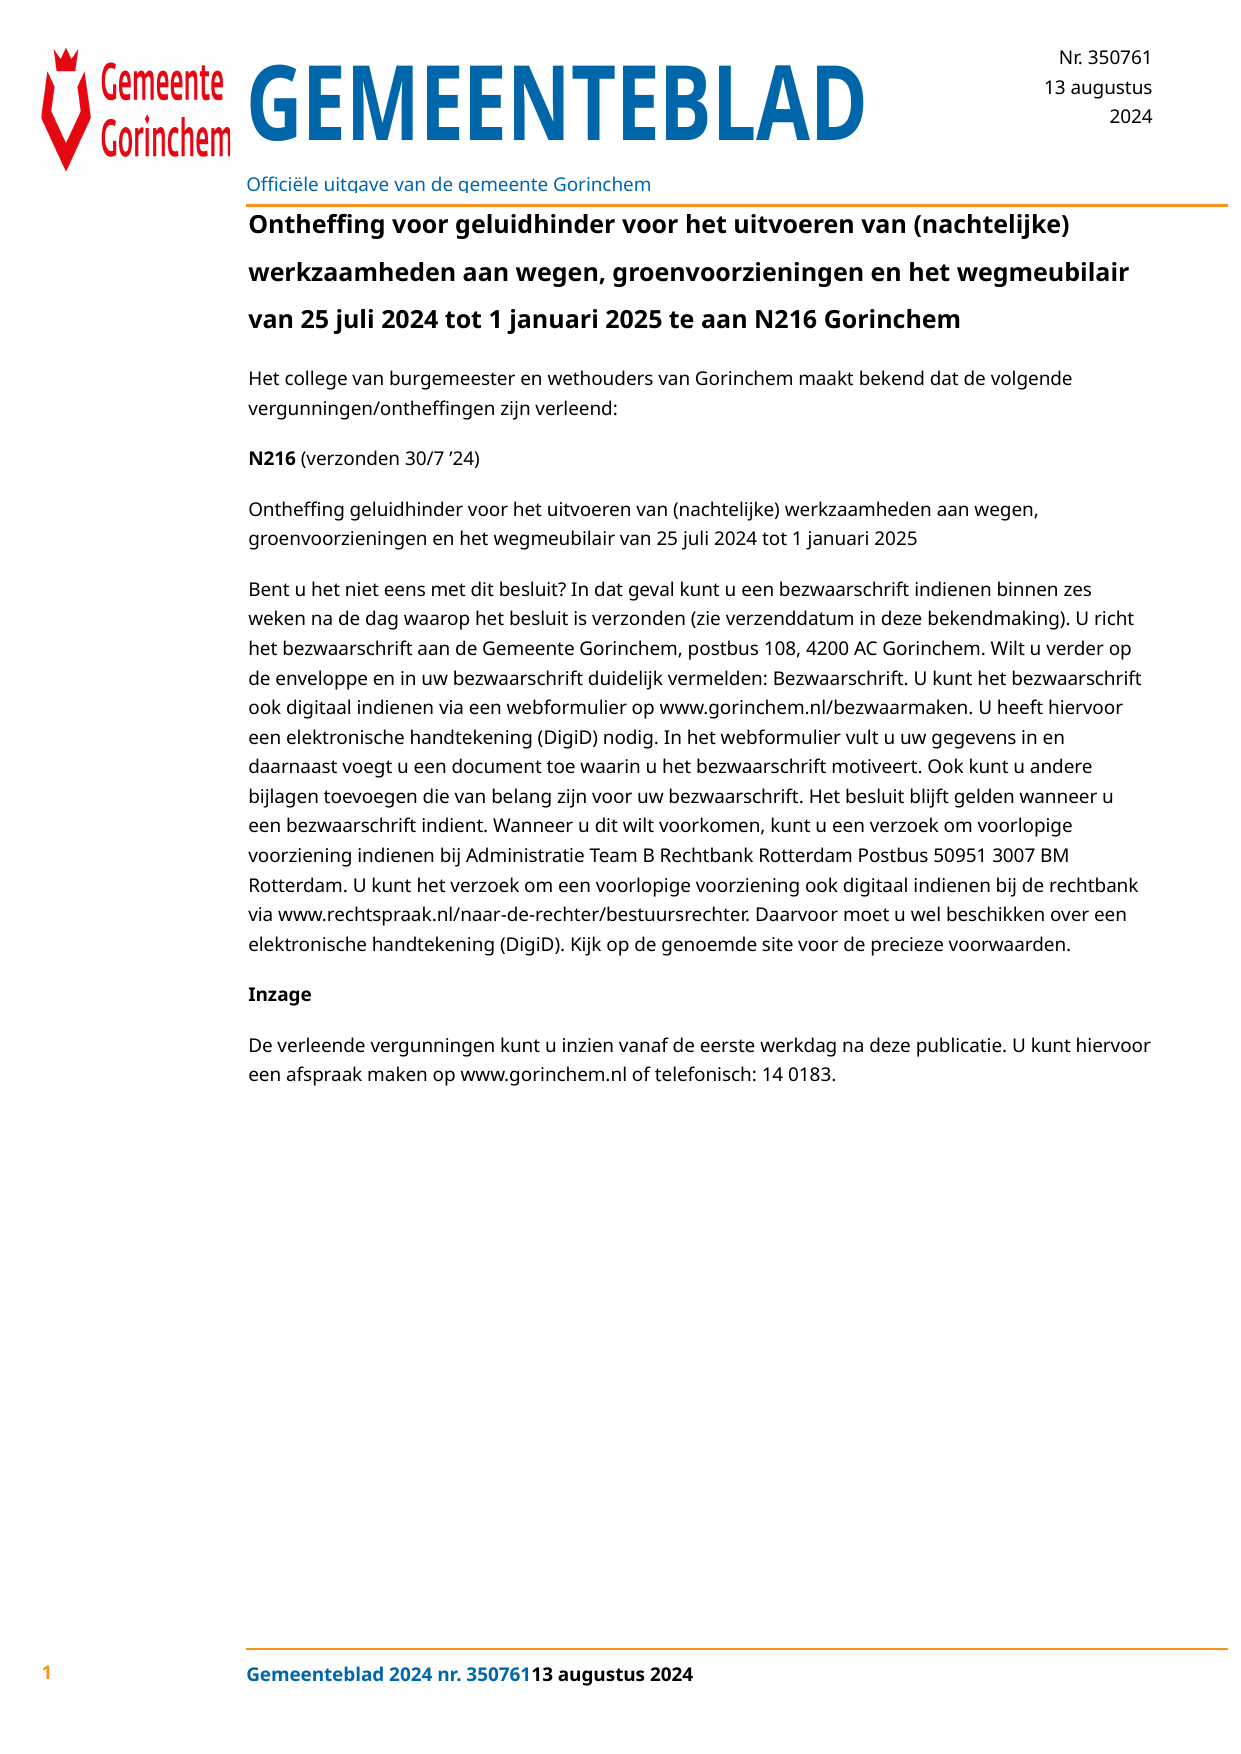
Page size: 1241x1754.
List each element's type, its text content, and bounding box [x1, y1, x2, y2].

text Ontheffing voor geluidhinder voor het uitvoeren van (nachtelijke) werkzaamheden aan wegen, groenvoorzieningen en het wegmeubilair van 25 juli 2024 tot 1 januari 2025 te aan N216 Gorinchem [248, 207, 1152, 336]
text Ontheffing geluidhinder voor het uitvoeren van (nachtelijke) werkzaamheden aan wegen, groenvoorzieningen en het wegmeubilair van 25 juli 2024 tot 1 januari 2025 [248, 496, 1152, 551]
text N216 (verzonden 30/7 ’24) [248, 446, 1152, 471]
text Het college van burgemeester en wethouders van Gorinchem maakt bekend dat de volgende vergunningen/ontheffingen zijn verleend: [248, 366, 1152, 421]
text Bent u het niet eens met dit besluit? In dat geval kunt u een bezwaarschrift indienen binnen zes weken na de dag waarop het besluit is verzonden (zie verzenddatum in deze bekendmaking). U richt het bezwaarschrift aan de Gemeente Gorinchem, postbus 108, 4200 AC Gorinchem. Wilt u verder op de enveloppe en in uw bezwaarschrift duidelijk vermelden: Bezwaarschrift. U kunt het bezwaarschrift ook digitaal indienen via een webformulier op www.gorinchem.nl/bezwaarmaken. U heeft hiervoor een elektronische handtekening (DigiD) nodig. In het webformulier vult u uw gegevens in en daarnaast voegt u een document toe waarin u het bezwaarschrift motiveert. Ook kunt u andere bijlagen toevoegen die van belang zijn voor uw bezwaarschrift. Het besluit blijft gelden wanneer u een bezwaarschrift indient. Wanneer u dit wilt voorkomen, kunt u een verzoek om voorlopige voorziening indienen bij Administratie Team B Rechtbank Rotterdam Postbus 50951 3007 BM Rotterdam. U kunt het verzoek om een voorlopige voorziening ook digitaal indienen bij de rechtbank via www.rechtspraak.nl/naar-de-rechter/bestuursrechter. Daarvoor moet u wel beschikken over een elektronische handtekening (DigiD). Kijk op de genoemde site voor de precieze voorwaarden. [248, 576, 1152, 957]
text De verleende vergunningen kunt u inzien vanaf de eerste werkdag na deze publicatie. U kunt hiervoor een afspraak maken op www.gorinchem.nl of telefonisch: 14 0183. [248, 1032, 1152, 1087]
text Inzage [248, 981, 1152, 1007]
picture [41, 47, 231, 172]
